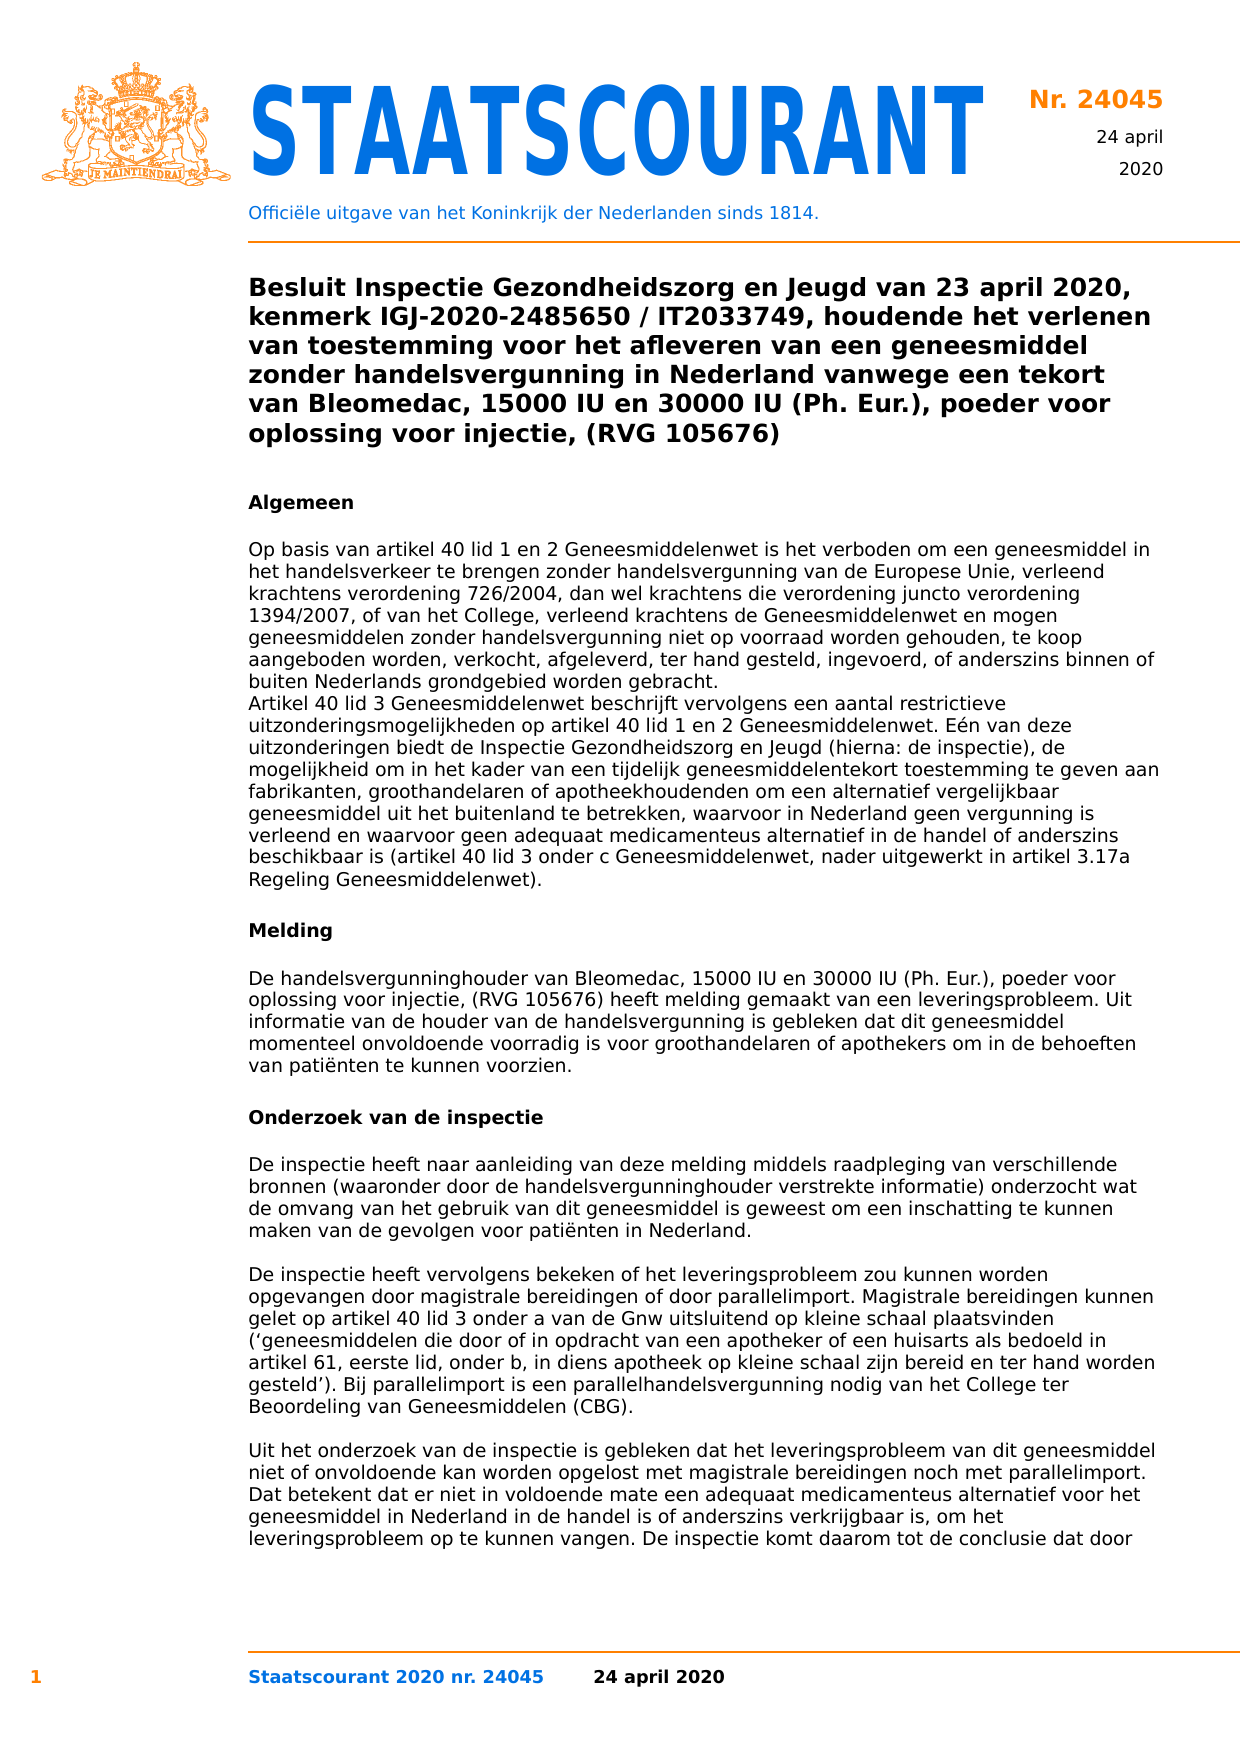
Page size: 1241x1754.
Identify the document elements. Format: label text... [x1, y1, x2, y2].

picture [41, 62, 231, 186]
text Artikel 40 lid 3 Geneesmiddelenwet beschrijft vervolgens een aantal restrictieve uitzonderingsmogelijkheden op artikel 40 lid 1 en 2 Geneesmiddelenwet. Eén van deze uitzonderingen biedt de Inspectie Gezondheidszorg en Jeugd (hierna: de inspectie), de mogelijkheid om in het kader van een tijdelijk geneesmiddelentekort toestemming te geven aan fabrikanten, groothandelaren of apotheekhoudenden om een alternatief vergelijkbaar geneesmiddel uit het buitenland te betrekken, waarvoor in Nederland geen vergunning is verleend en waarvoor geen adequaat medicamenteus alternatief in de handel of anderszins beschikbaar is (artikel 40 lid 3 onder c Geneesmiddelenwet, nader uitgewerkt in artikel 3.17a Regeling Geneesmiddelenwet). [248, 693, 1163, 890]
text De inspectie heeft vervolgens bekeken of het leveringsprobleem zou kunnen worden opgevangen door magistrale bereidingen of door parallelimport. Magistrale bereidingen kunnen gelet op artikel 40 lid 3 onder a van de Gnw uitsluitend op kleine schaal plaatsvinden (‘geneesmiddelen die door of in opdracht van een apotheker of een huisarts als bedoeld in artikel 61, eerste lid, onder b, in diens apotheek op kleine schaal zijn bereid en ter hand worden gesteld’). Bij parallelimport is een parallelhandelsvergunning nodig van het College ter Beoordeling van Geneesmiddelen (CBG). [248, 1264, 1163, 1418]
text De handelsvergunninghouder van Bleomedac, 15000 IU en 30000 IU (Ph. Eur.), poeder voor oplossing voor injectie, (RVG 105676) heeft melding gemaakt van een leveringsprobleem. Uit informatie van de houder van de handelsvergunning is gebleken dat dit geneesmiddel momenteel onvoldoende voorradig is voor groothandelaren of apothekers om in de behoeften van patiënten te kunnen voorzien. [248, 967, 1163, 1077]
table_cell Officiële uitgave van het Koninkrijk der Nederlanden sinds 1814. [248, 203, 1240, 241]
table_cell 2020 [998, 153, 1240, 203]
table_cell 24 april [998, 121, 1240, 153]
subtitle Melding [248, 920, 1163, 942]
text Uit het onderzoek van de inspectie is gebleken dat het leveringsprobleem van dit geneesmiddel niet of onvoldoende kan worden opgelost met magistrale bereidingen noch met parallelimport. Dat betekent dat er niet in voldoende mate een adequaat medicamenteus alternatief voor het geneesmiddel in Nederland in de handel is of anderszins verkrijgbaar is, om het leveringsprobleem op te kunnen vangen. De inspectie komt daarom tot de conclusie dat door [248, 1440, 1163, 1550]
text De inspectie heeft naar aanleiding van deze melding middels raadpleging van verschillende bronnen (waaronder door de handelsvergunninghouder verstrekte informatie) onderzocht wat de omvang van het gebruik van dit geneesmiddel is geweest om een inschatting te kunnen maken van de gevolgen voor patiënten in Nederland. [248, 1154, 1163, 1242]
subtitle Besluit Inspectie Gezondheidszorg en Jeugd van 23 april 2020, kenmerk IGJ-2020-2485650 / IT2033749, houdende het verlenen van toestemming voor het afleveren van een geneesmiddel zonder handelsvergunning in Nederland vanwege een tekort van Bleomedac, 15000 IU en 30000 IU (Ph. Eur.), poeder voor oplossing voor injectie, (RVG 105676) [248, 273, 1163, 448]
subtitle Onderzoek van de inspectie [248, 1107, 1163, 1129]
table_header [25, 62, 248, 241]
table_header Nr. 24045 [998, 62, 1240, 121]
table_header STAATSCOURANT [248, 62, 998, 203]
subtitle Algemeen [248, 492, 1163, 514]
text Op basis van artikel 40 lid 1 en 2 Geneesmiddelenwet is het verboden om een geneesmiddel in het handelsverkeer te brengen zonder handelsvergunning van de Europese Unie, verleend krachtens verordening 726/2004, dan wel krachtens die verordening juncto verordening 1394/2007, of van het College, verleend krachtens de Geneesmiddelenwet en mogen geneesmiddelen zonder handelsvergunning niet op voorraad worden gehouden, te koop aangeboden worden, verkocht, afgeleverd, ter hand gesteld, ingevoerd, of anderszins binnen of buiten Nederlands grondgebied worden gebracht. [248, 539, 1163, 693]
